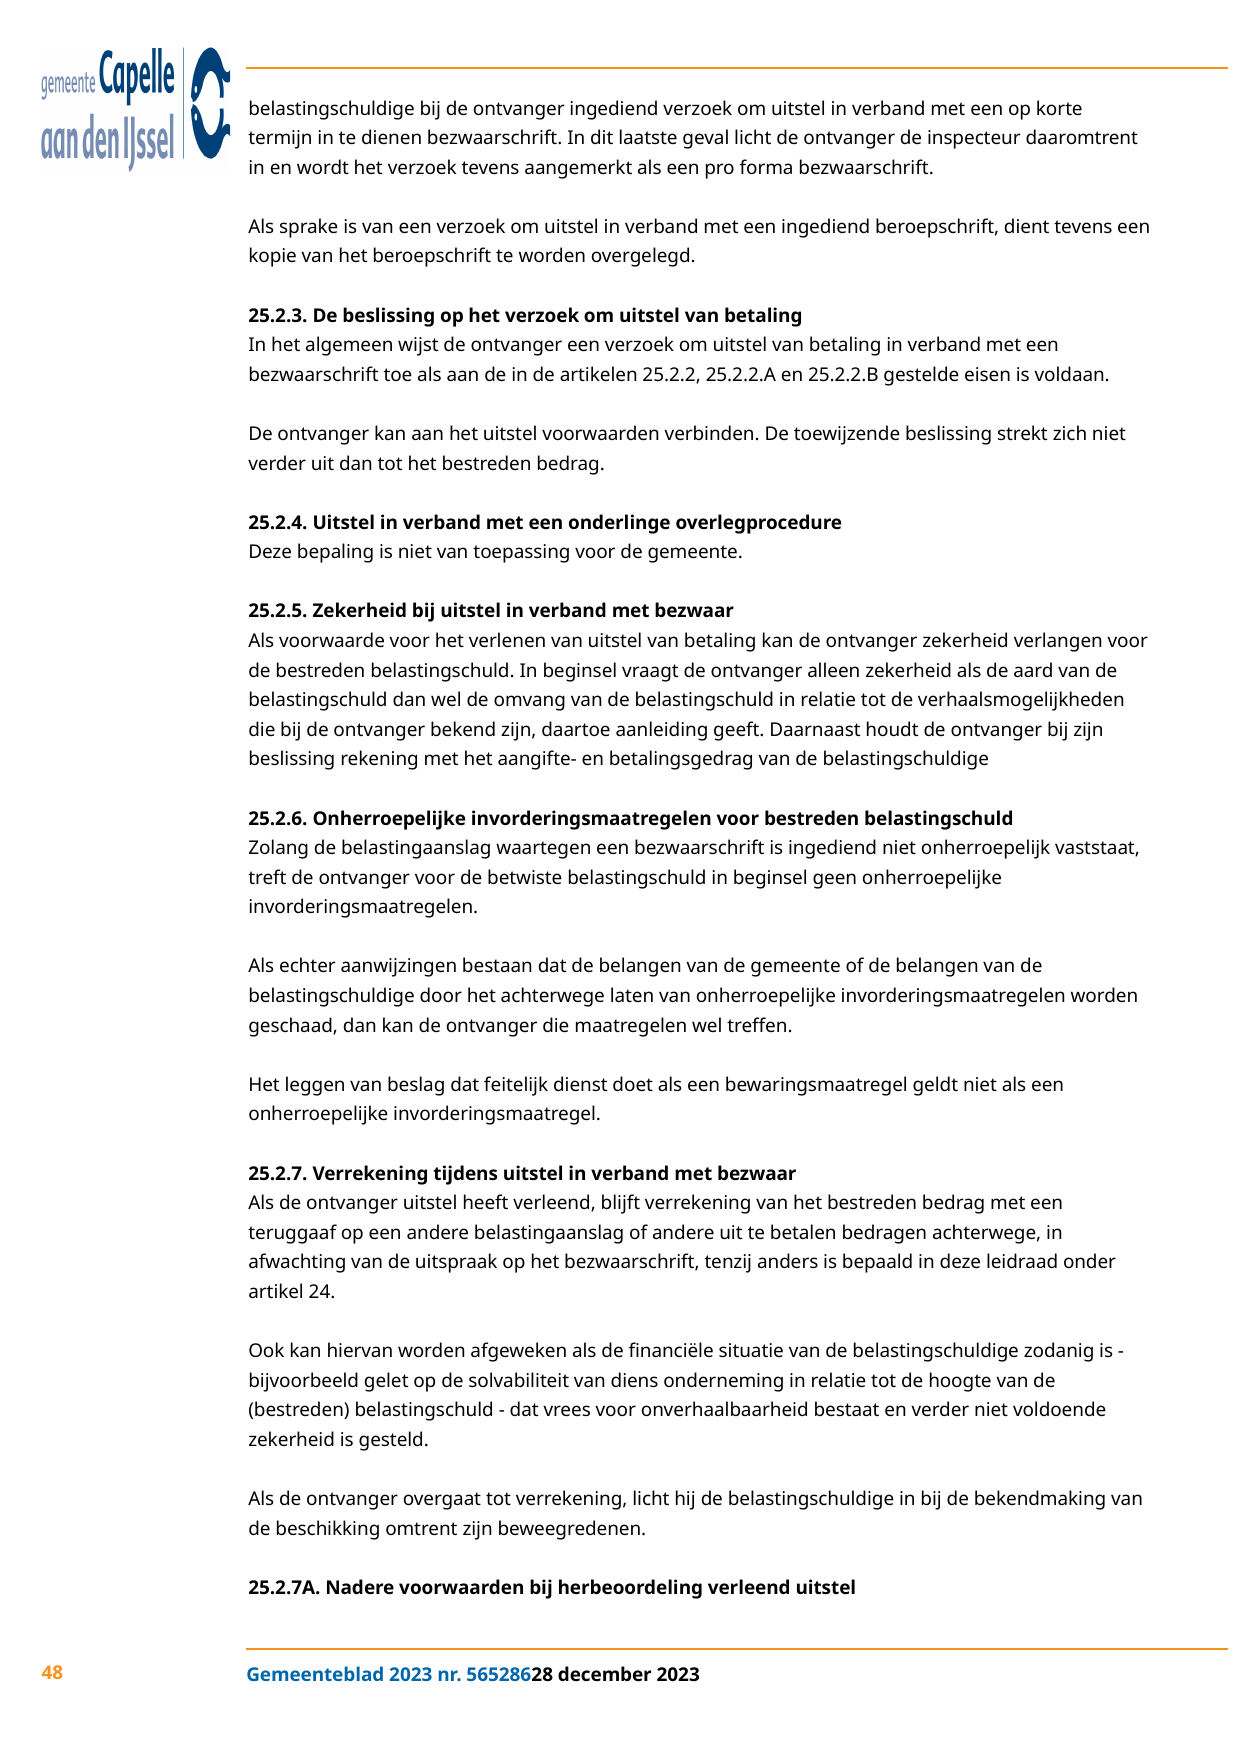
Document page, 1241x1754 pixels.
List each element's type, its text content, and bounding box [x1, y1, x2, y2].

text Zolang de belastingaanslag waartegen een bezwaarschrift is ingediend niet onherroepelijk vaststaat, treft de ontvanger voor de betwiste belastingschuld in beginsel geen onherroepelijke invorderingsmaatregelen. [248, 834, 1152, 919]
text Als echter aanwijzingen bestaan dat de belangen van de gemeente of de belangen van de belastingschuldige door het achterwege laten van onherroepelijke invorderingsmaatregelen worden geschaad, dan kan de ontvanger die maatregelen wel treffen. [248, 953, 1152, 1038]
text Als de ontvanger uitstel heeft verleend, blijft verrekening van het bestreden bedrag met een teruggaaf op een andere belastingaanslag of andere uit te betalen bedragen achterwege, in afwachting van de uitspraak op het bezwaarschrift, tenzij anders is bepaald in deze leidraad onder artikel 24. [248, 1189, 1152, 1304]
text Als de ontvanger overgaat tot verrekening, licht hij de belastingschuldige in bij de bekendmaking van de beschikking omtrent zijn beweegredenen. [248, 1485, 1152, 1541]
text 25.2.7. Verrekening tijdens uitstel in verband met bezwaar [248, 1160, 1152, 1186]
text Het leggen van beslag dat feitelijk dienst doet als een bewaringsmaatregel geldt niet als een onherroepelijke invorderingsmaatregel. [248, 1071, 1152, 1126]
text belastingschuldige bij de ontvanger ingediend verzoek om uitstel in verband met een op korte termijn in te dienen bezwaarschrift. In dit laatste geval licht de ontvanger de inspecteur daaromtrent in en wordt het verzoek tevens aangemerkt als een pro forma bezwaarschrift. [248, 95, 1152, 180]
text Deze bepaling is niet van toepassing voor de gemeente. [248, 538, 1152, 564]
text 25.2.7A. Nadere voorwaarden bij herbeoordeling verleend uitstel [248, 1574, 1152, 1600]
text Als sprake is van een verzoek om uitstel in verband met een ingediend beroepschrift, dient tevens een kopie van het beroepschrift te worden overgelegd. [248, 213, 1152, 268]
text 25.2.5. Zekerheid bij uitstel in verband met bezwaar [248, 598, 1152, 623]
text In het algemeen wijst de ontvanger een verzoek om uitstel van betaling in verband met een bezwaarschrift toe als aan de in de artikelen 25.2.2, 25.2.2.A en 25.2.2.B gestelde eisen is voldaan. [248, 331, 1152, 387]
text Als voorwaarde voor het verlenen van uitstel van betaling kan de ontvanger zekerheid verlangen voor de bestreden belastingschuld. In beginsel vraagt de ontvanger alleen zekerheid als de aard van de belastingschuld dan wel de omvang van de belastingschuld in relatie tot de verhaalsmogelijkheden die bij de ontvanger bekend zijn, daartoe aanleiding geeft. Daarnaast houdt de ontvanger bij zijn beslissing rekening met het aangifte- en betalingsgedrag van de belastingschuldige [248, 627, 1152, 771]
text 25.2.6. Onherroepelijke invorderingsmaatregelen voor bestreden belastingschuld [248, 805, 1152, 831]
text Ook kan hiervan worden afgeweken als de financiële situatie van de belastingschuldige zodanig is - bijvoorbeeld gelet op de solvabiliteit van diens onderneming in relatie tot de hoogte van de (bestreden) belastingschuld - dat vrees voor onverhaalbaarheid bestaat en verder niet voldoende zekerheid is gesteld. [248, 1337, 1152, 1452]
text 25.2.3. De beslissing op het verzoek om uitstel van betaling [248, 302, 1152, 328]
picture [41, 47, 231, 172]
text De ontvanger kan aan het uitstel voorwaarden verbinden. De toewijzende beslissing strekt zich niet verder uit dan tot het bestreden bedrag. [248, 420, 1152, 476]
text 25.2.4. Uitstel in verband met een onderlinge overlegprocedure [248, 509, 1152, 535]
